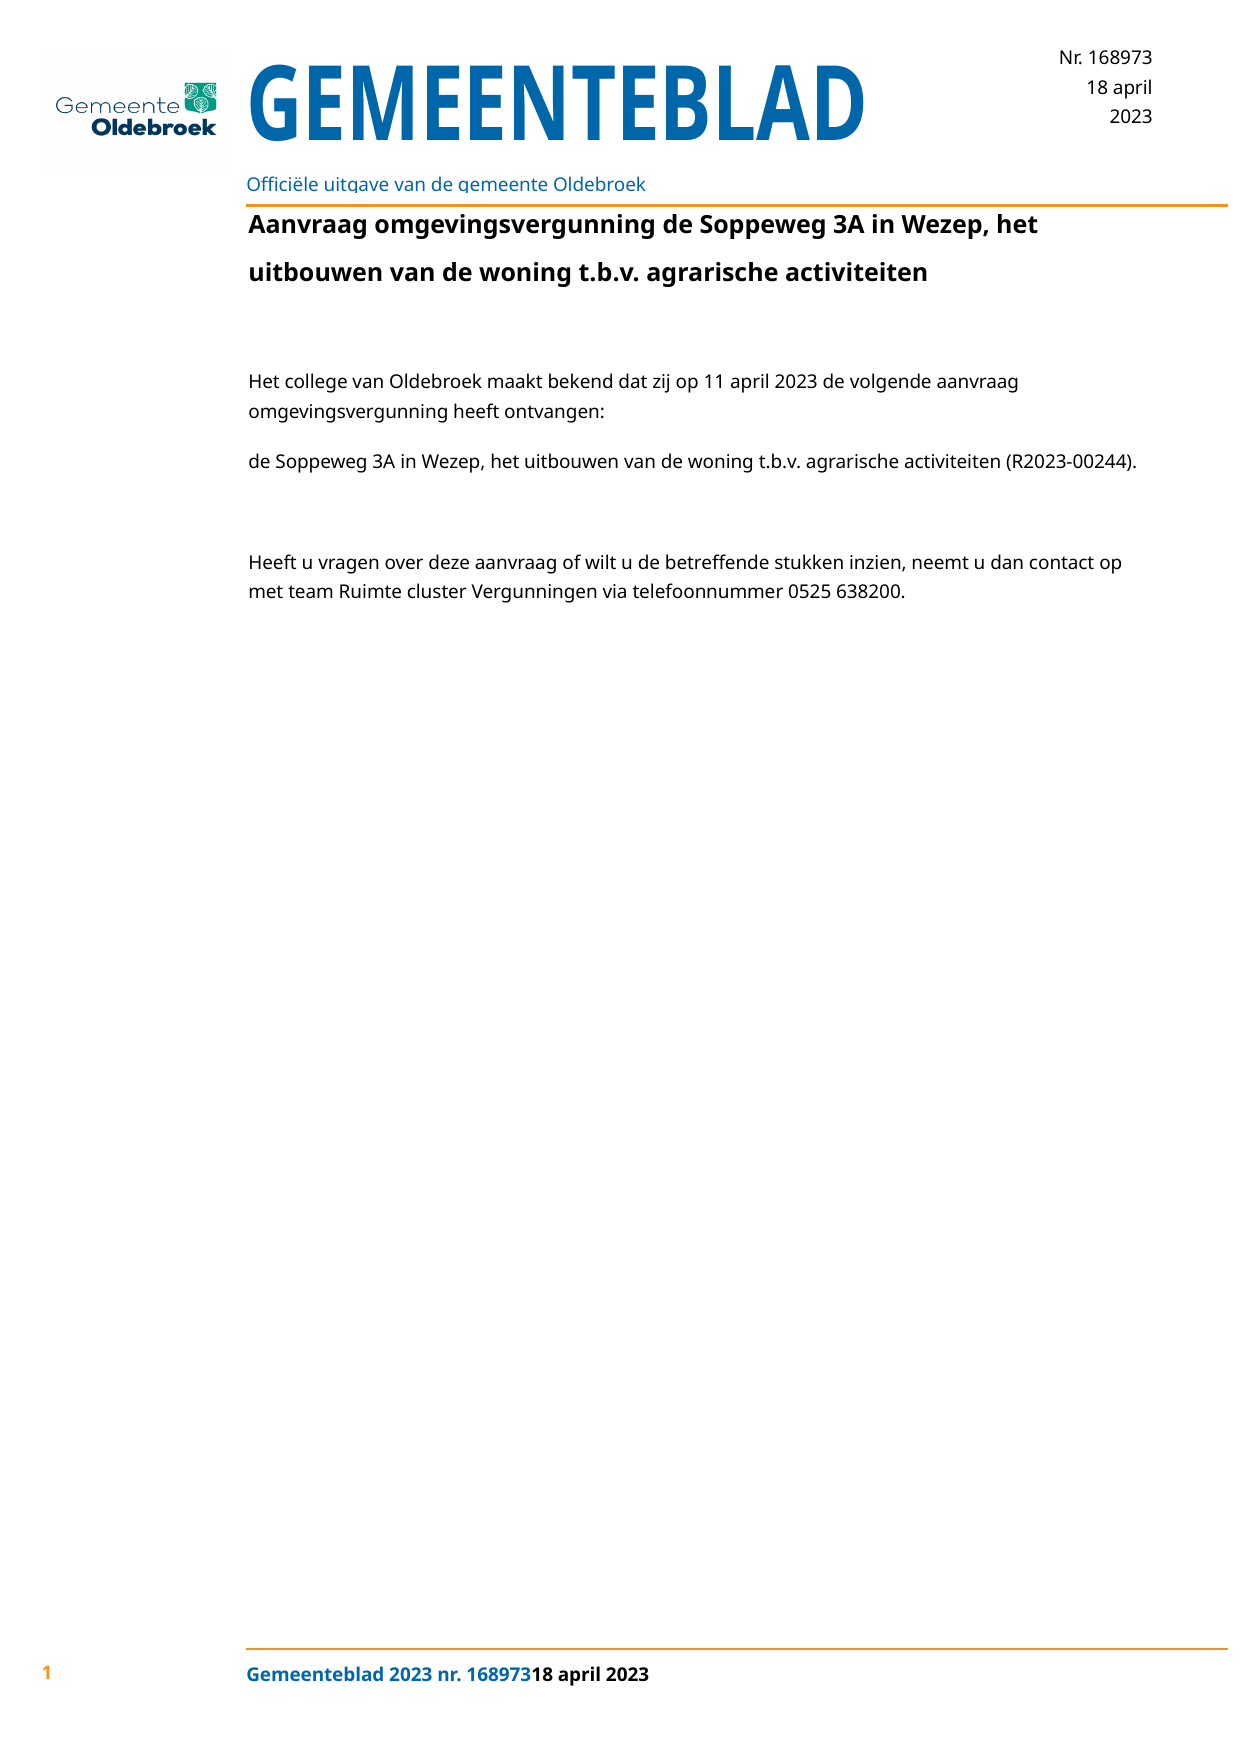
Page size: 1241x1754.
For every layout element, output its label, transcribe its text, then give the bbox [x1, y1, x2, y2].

text Aanvraag omgevingsvergunning de Soppeweg 3A in Wezep, het uitbouwen van de woning t.b.v. agrarische activiteiten [248, 207, 1152, 288]
text Heeft u vragen over deze aanvraag of wilt u de betreffende stukken inzien, neemt u dan contact op met team Ruimte cluster Vergunningen via telefoonnummer 0525 638200. [248, 549, 1152, 604]
text Het college van Oldebroek maakt bekend dat zij op 11 april 2023 de volgende aanvraag omgevingsvergunning heeft ontvangen: [248, 368, 1152, 424]
text de Soppeweg 3A in Wezep, het uitbouwen van de woning t.b.v. agrarische activiteiten (R2023-00244). [248, 448, 1152, 474]
picture [41, 47, 231, 172]
